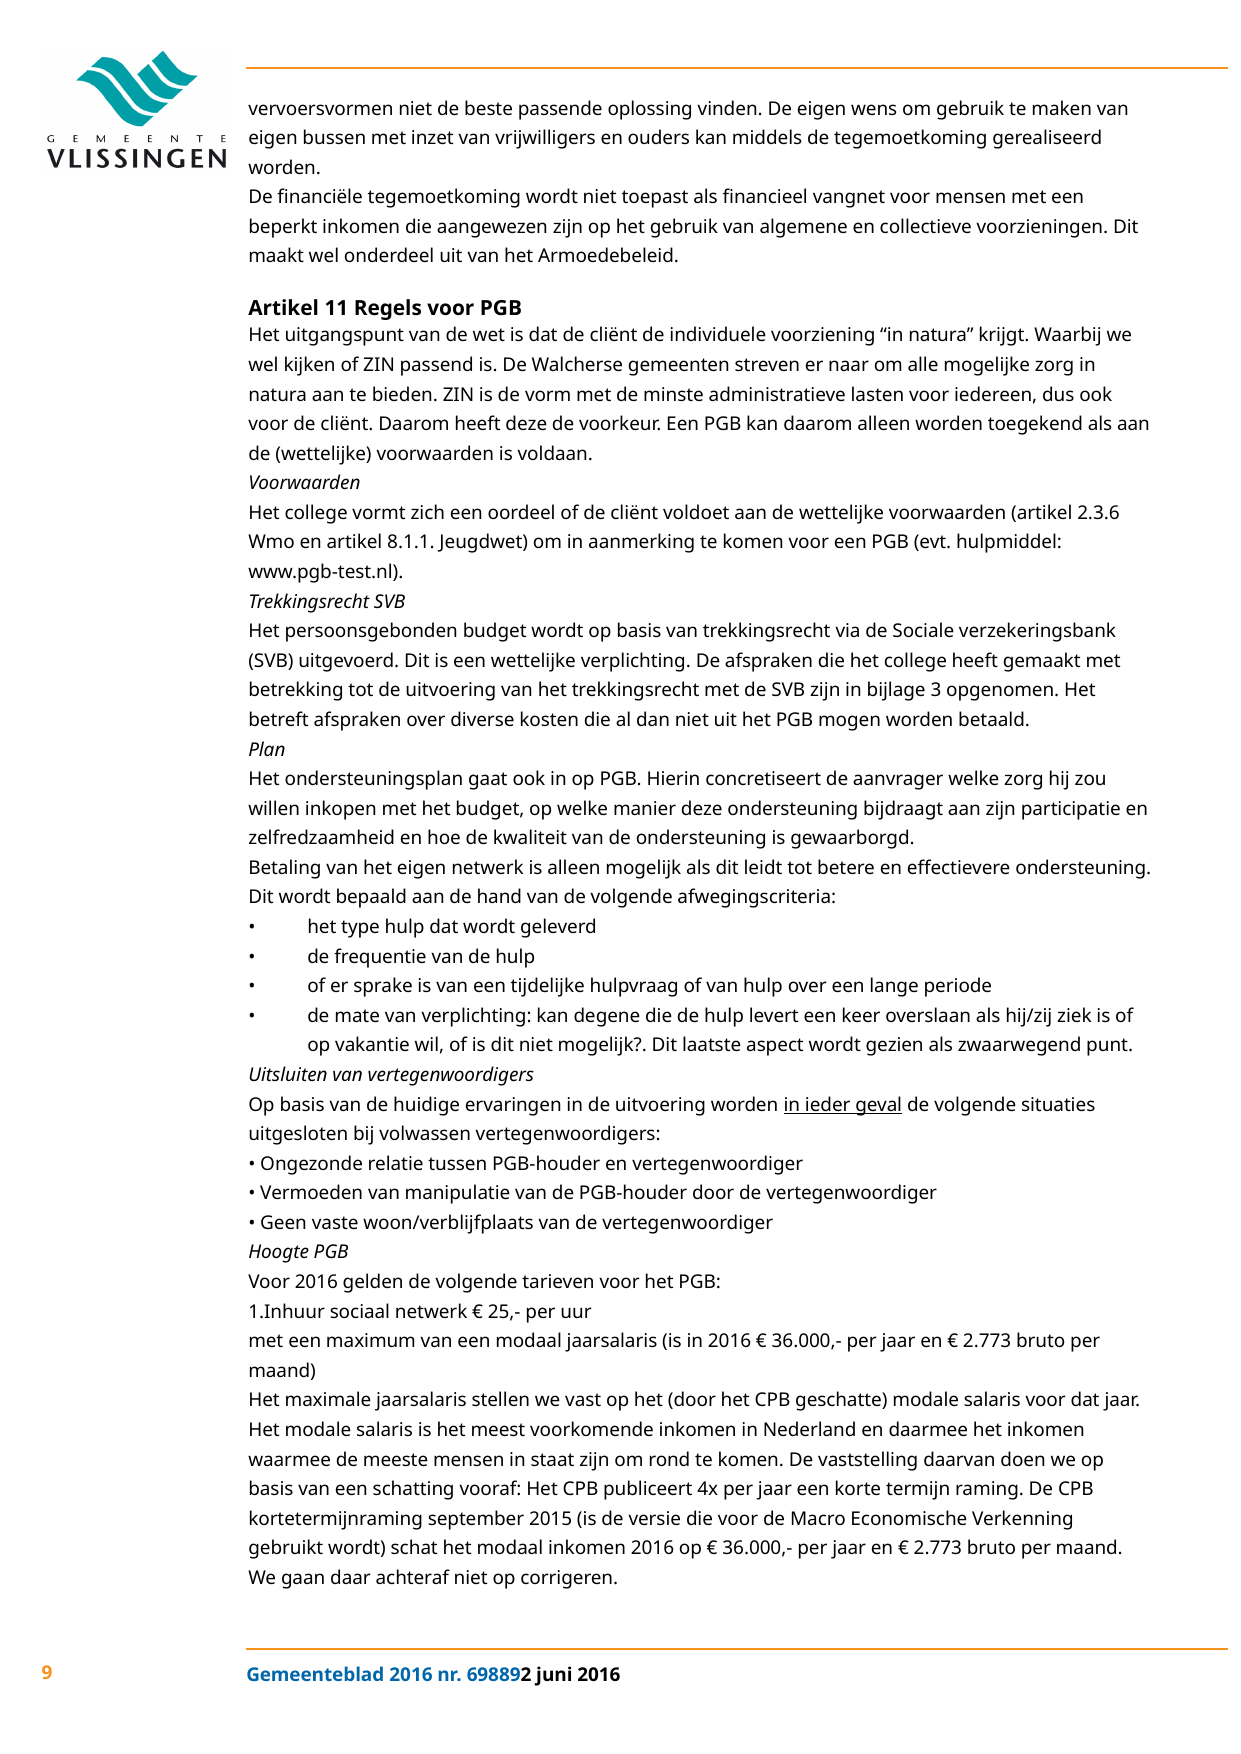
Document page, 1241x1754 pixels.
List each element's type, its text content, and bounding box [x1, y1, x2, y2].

text Dit wordt bepaald aan de hand van de volgende afwegingscriteria: [248, 884, 1152, 909]
picture [41, 47, 231, 172]
text Artikel 11 Regels voor PGB [248, 293, 1152, 322]
text Betaling van het eigen netwerk is alleen mogelijk als dit leidt tot betere en effectievere ondersteuning. [248, 854, 1152, 880]
list de mate van verplichting: kan degene die de hulp levert een keer overslaan als hij/zij ziek is of op vakantie wil, of is dit niet mogelijk?. Dit laatste aspect wordt gezien als zwaarwegend punt. [248, 1002, 1152, 1057]
text Voorwaarden [248, 469, 1152, 495]
text met een maximum van een modaal jaarsalaris (is in 2016 € 36.000,- per jaar en € 2.773 bruto per maand) [248, 1327, 1152, 1383]
text Het maximale jaarsalaris stellen we vast op het (door het CPB geschatte) modale salaris voor dat jaar. Het modale salaris is het meest voorkomende inkomen in Nederland en daarmee het inkomen waarmee de meeste mensen in staat zijn om rond te komen. De vaststelling daarvan doen we op basis van een schatting vooraf: Het CPB publiceert 4x per jaar een korte termijn raming. De CPB kortetermijnraming september 2015 (is de versie die voor de Macro Economische Verkenning gebruikt wordt) schat het modaal inkomen 2016 op € 36.000,- per jaar en € 2.773 bruto per maand. We gaan daar achteraf niet op corrigeren. [248, 1387, 1152, 1590]
text Het college vormt zich een oordeel of de cliënt voldoet aan de wettelijke voorwaarden (artikel 2.3.6 Wmo en artikel 8.1.1. Jeugdwet) om in aanmerking te komen voor een PGB (evt. hulpmiddel: www.pgb-test.nl). [248, 499, 1152, 584]
text Op basis van de huidige ervaringen in de uitvoering worden in ieder geval de volgende situaties uitgesloten bij volwassen vertegenwoordigers: [248, 1091, 1152, 1146]
text • Geen vaste woon/verblijfplaats van de vertegenwoordiger [248, 1209, 1152, 1235]
text Uitsluiten van vertegenwoordigers [248, 1061, 1152, 1087]
text Trekkingsrecht SVB [248, 588, 1152, 613]
text Voor 2016 gelden de volgende tarieven voor het PGB: [248, 1268, 1152, 1294]
list het type hulp dat wordt geleverd [248, 913, 1152, 939]
text Hoogte PGB [248, 1239, 1152, 1264]
text • Ongezonde relatie tussen PGB-houder en vertegenwoordiger [248, 1150, 1152, 1176]
text Het ondersteuningsplan gaat ook in op PGB. Hierin concretiseert de aanvrager welke zorg hij zou willen inkopen met het budget, op welke manier deze ondersteuning bijdraagt aan zijn participatie en zelfredzaamheid en hoe de kwaliteit van de ondersteuning is gewaarborgd. [248, 765, 1152, 850]
text Het uitgangspunt van de wet is dat de cliënt de individuele voorziening “in natura” krijgt. Waarbij we wel kijken of ZIN passend is. De Walcherse gemeenten streven er naar om alle mogelijke zorg in natura aan te bieden. ZIN is de vorm met de minste administratieve lasten voor iedereen, dus ook voor de cliënt. Daarom heeft deze de voorkeur. Een PGB kan daarom alleen worden toegekend als aan de (wettelijke) voorwaarden is voldaan. [248, 322, 1152, 466]
text • Vermoeden van manipulatie van de PGB-houder door de vertegenwoordiger [248, 1179, 1152, 1205]
text vervoersvormen niet de beste passende oplossing vinden. De eigen wens om gebruik te maken van eigen bussen met inzet van vrijwilligers en ouders kan middels de tegemoetkoming gerealiseerd worden. [248, 95, 1152, 180]
text Het persoonsgebonden budget wordt op basis van trekkingsrecht via de Sociale verzekeringsbank (SVB) uitgevoerd. Dit is een wettelijke verplichting. De afspraken die het college heeft gemaakt met betrekking tot de uitvoering van het trekkingsrecht met de SVB zijn in bijlage 3 opgenomen. Het betreft afspraken over diverse kosten die al dan niet uit het PGB mogen worden betaald. [248, 617, 1152, 732]
list of er sprake is van een tijdelijke hulpvraag of van hulp over een lange periode [248, 972, 1152, 998]
text De financiële tegemoetkoming wordt niet toepast als financieel vangnet voor mensen met een beperkt inkomen die aangewezen zijn op het gebruik van algemene en collectieve voorzieningen. Dit maakt wel onderdeel uit van het Armoedebeleid. [248, 183, 1152, 268]
list de frequentie van de hulp [248, 943, 1152, 968]
text 1.Inhuur sociaal netwerk € 25,- per uur [248, 1298, 1152, 1323]
text Plan [248, 736, 1152, 761]
